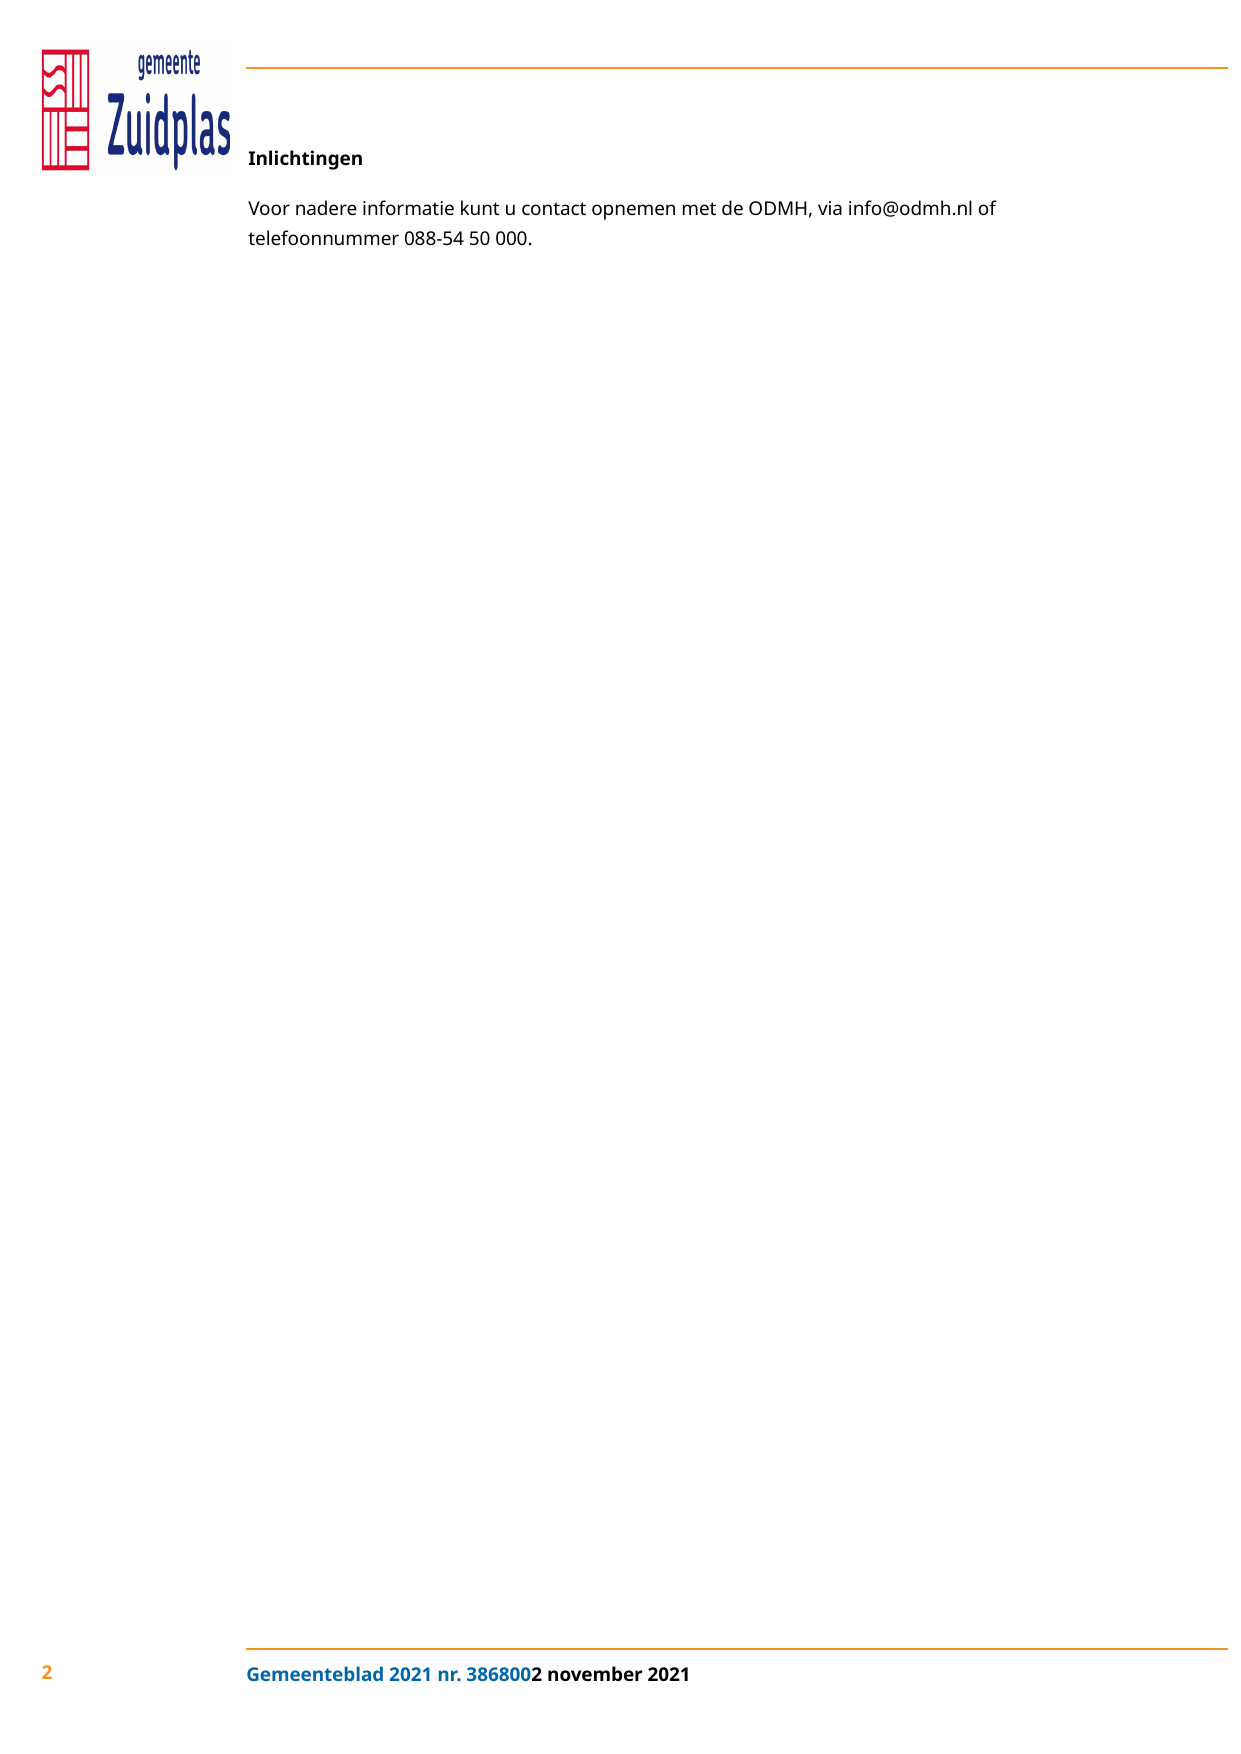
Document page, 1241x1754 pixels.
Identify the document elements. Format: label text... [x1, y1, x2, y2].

picture [41, 47, 231, 172]
text Voor nadere informatie kunt u contact opnemen met de ODMH, via info@odmh.nl of telefoonnummer 088-54 50 000. [248, 196, 1152, 251]
text Inlichtingen [248, 145, 1152, 171]
